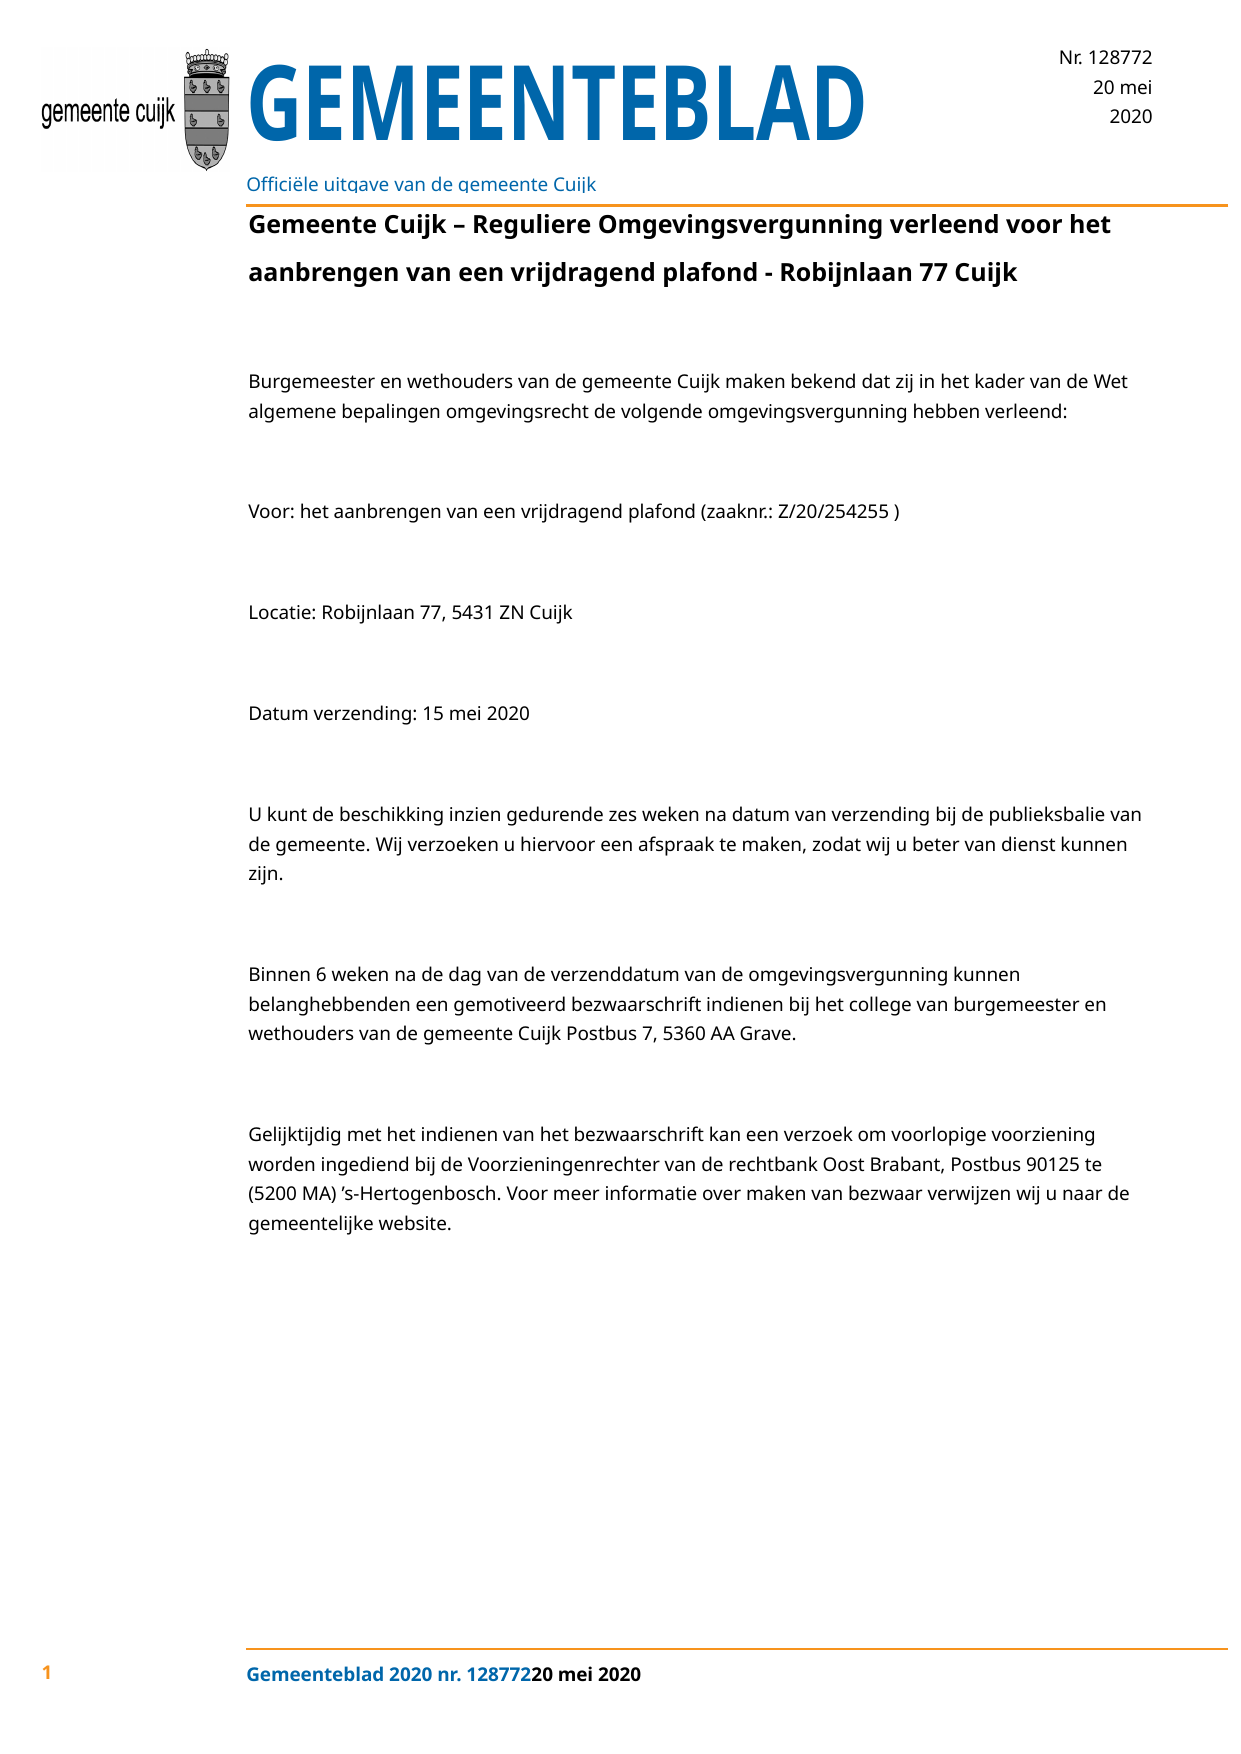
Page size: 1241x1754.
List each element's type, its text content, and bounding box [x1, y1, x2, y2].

text Datum verzending: 15 mei 2020 [248, 700, 1152, 726]
text U kunt de beschikking inzien gedurende zes weken na datum van verzending bij de publieksbalie van de gemeente. Wij verzoeken u hiervoor een afspraak te maken, zodat wij u beter van dienst kunnen zijn. [248, 801, 1152, 886]
text Binnen 6 weken na de dag van de verzenddatum van de omgevingsvergunning kunnen belanghebbenden een gemotiveerd bezwaarschrift indienen bij het college van burgemeester en wethouders van de gemeente Cuijk Postbus 7, 5360 AA Grave. [248, 961, 1152, 1046]
text Locatie: Robijnlaan 77, 5431 ZN Cuijk [248, 599, 1152, 625]
text Voor: het aanbrengen van een vrijdragend plafond (zaaknr.: Z/20/254255 ) [248, 499, 1152, 524]
text Burgemeester en wethouders van de gemeente Cuijk maken bekend dat zij in het kader van de Wet algemene bepalingen omgevingsrecht de volgende omgevingsvergunning hebben verleend: [248, 368, 1152, 424]
text Gemeente Cuijk – Reguliere Omgevingsvergunning verleend voor het aanbrengen van een vrijdragend plafond - Robijnlaan 77 Cuijk [248, 207, 1152, 288]
picture [41, 47, 231, 172]
text Gelijktijdig met het indienen van het bezwaarschrift kan een verzoek om voorlopige voorziening worden ingediend bij de Voorzieningenrechter van de rechtbank Oost Brabant, Postbus 90125 te (5200 MA) ’s-Hertogenbosch. Voor meer informatie over maken van bezwaar verwijzen wij u naar de gemeentelijke website. [248, 1121, 1152, 1236]
